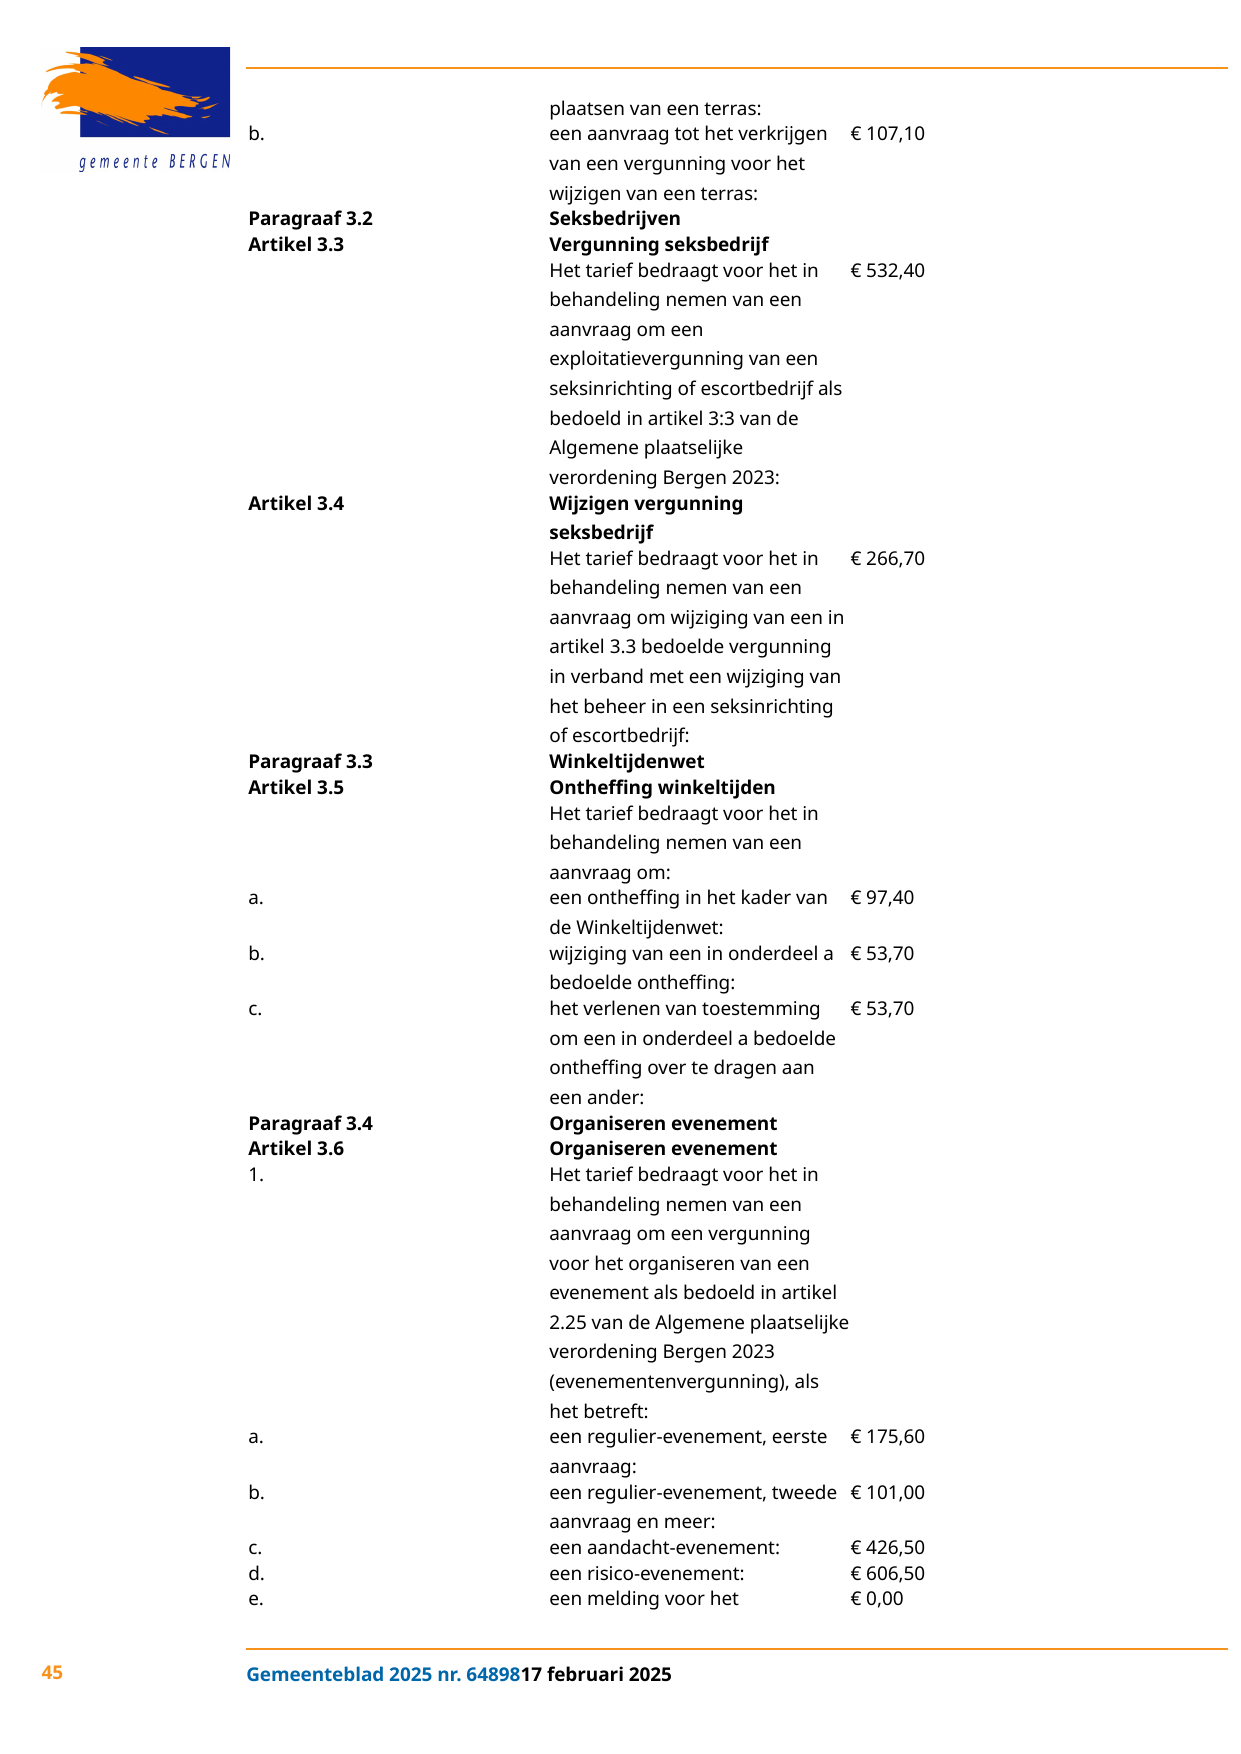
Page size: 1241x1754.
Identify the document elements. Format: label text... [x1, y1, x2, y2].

table_cell Vergunning seksbedrijf [549, 231, 850, 257]
table_cell [248, 800, 549, 884]
table_cell een regulier-evenement, eerste aanvraag: [549, 1424, 850, 1479]
table_cell Organiseren evenement [549, 1110, 850, 1135]
table_cell Organiseren evenement [549, 1135, 850, 1161]
table_cell Artikel 3.3 [248, 231, 549, 257]
table_cell a. [248, 1424, 549, 1479]
table_cell een regulier-evenement, tweede aanvraag en meer: [549, 1479, 850, 1534]
table_cell een risico-evenement: [549, 1560, 850, 1586]
table_cell [850, 231, 1152, 257]
table_cell Het tarief bedraagt voor het in behandeling nemen van een aanvraag om: [549, 800, 850, 884]
table_cell Artikel 3.4 [248, 490, 549, 545]
table_cell c. [248, 1534, 549, 1560]
table_cell een ontheffing in het kader van de Winkeltijdenwet: [549, 885, 850, 940]
table_cell € 101,00 [850, 1479, 1152, 1534]
table_cell [850, 1161, 1152, 1423]
table_cell [850, 1135, 1152, 1161]
table_cell [850, 774, 1152, 800]
table_cell Paragraaf 3.3 [248, 748, 549, 774]
table_cell d. [248, 1560, 549, 1586]
table_cell Artikel 3.6 [248, 1135, 549, 1161]
table_cell [850, 748, 1152, 774]
table_cell c. [248, 995, 549, 1110]
table_cell 1. [248, 1161, 549, 1423]
table_cell b. [248, 1479, 549, 1534]
table_cell [850, 490, 1152, 545]
table_cell b. [248, 940, 549, 995]
table_cell het verlenen van toestemming om een in onderdeel a bedoelde ontheffing over te dragen aan een ander: [549, 995, 850, 1110]
table_cell € 97,40 [850, 885, 1152, 940]
table_cell € 0,00 [850, 1586, 1152, 1611]
table_cell een aandacht-evenement: [549, 1534, 850, 1560]
table_cell € 606,50 [850, 1560, 1152, 1586]
picture [41, 47, 231, 172]
table_cell e. [248, 1586, 549, 1611]
table_cell Het tarief bedraagt voor het in behandeling nemen van een aanvraag om wijziging van een in artikel 3.3 bedoelde vergunning in verband met een wijziging van het beheer in een seksinrichting of escortbedrijf: [549, 545, 850, 748]
table_cell € 426,50 [850, 1534, 1152, 1560]
table_cell wijziging van een in onderdeel a bedoelde ontheffing: [549, 940, 850, 995]
table_cell plaatsen van een terras: [549, 95, 850, 121]
table_cell Paragraaf 3.4 [248, 1110, 549, 1135]
table_cell € 53,70 [850, 995, 1152, 1110]
table_cell Ontheffing winkeltijden [549, 774, 850, 800]
table_cell [248, 95, 549, 121]
table_cell een aanvraag tot het verkrijgen van een vergunning voor het wijzigen van een terras: [549, 121, 850, 205]
table_cell € 53,70 [850, 940, 1152, 995]
table_cell [850, 205, 1152, 231]
table_cell [850, 800, 1152, 884]
table_cell Artikel 3.5 [248, 774, 549, 800]
table_cell [850, 95, 1152, 121]
table_cell een melding voor het [549, 1586, 850, 1611]
table_cell b. [248, 121, 549, 205]
table_cell Paragraaf 3.2 [248, 205, 549, 231]
table_cell € 107,10 [850, 121, 1152, 205]
table_cell € 175,60 [850, 1424, 1152, 1479]
table_cell [248, 257, 549, 490]
table_cell Het tarief bedraagt voor het in behandeling nemen van een aanvraag om een exploitatievergunning van een seksinrichting of escortbedrijf als bedoeld in artikel 3:3 van de Algemene plaatselijke verordening Bergen 2023: [549, 257, 850, 490]
table_cell [850, 1110, 1152, 1135]
table_cell € 532,40 [850, 257, 1152, 490]
table_cell € 266,70 [850, 545, 1152, 748]
table_cell Seksbedrijven [549, 205, 850, 231]
table_cell Winkeltijdenwet [549, 748, 850, 774]
table_cell [248, 545, 549, 748]
table_cell Wijzigen vergunning seksbedrijf [549, 490, 850, 545]
table_cell Het tarief bedraagt voor het in behandeling nemen van een aanvraag om een vergunning voor het organiseren van een evenement als bedoeld in artikel 2.25 van de Algemene plaatselijke verordening Bergen 2023 (evenementenvergunning), als het betreft: [549, 1161, 850, 1423]
table_cell a. [248, 885, 549, 940]
